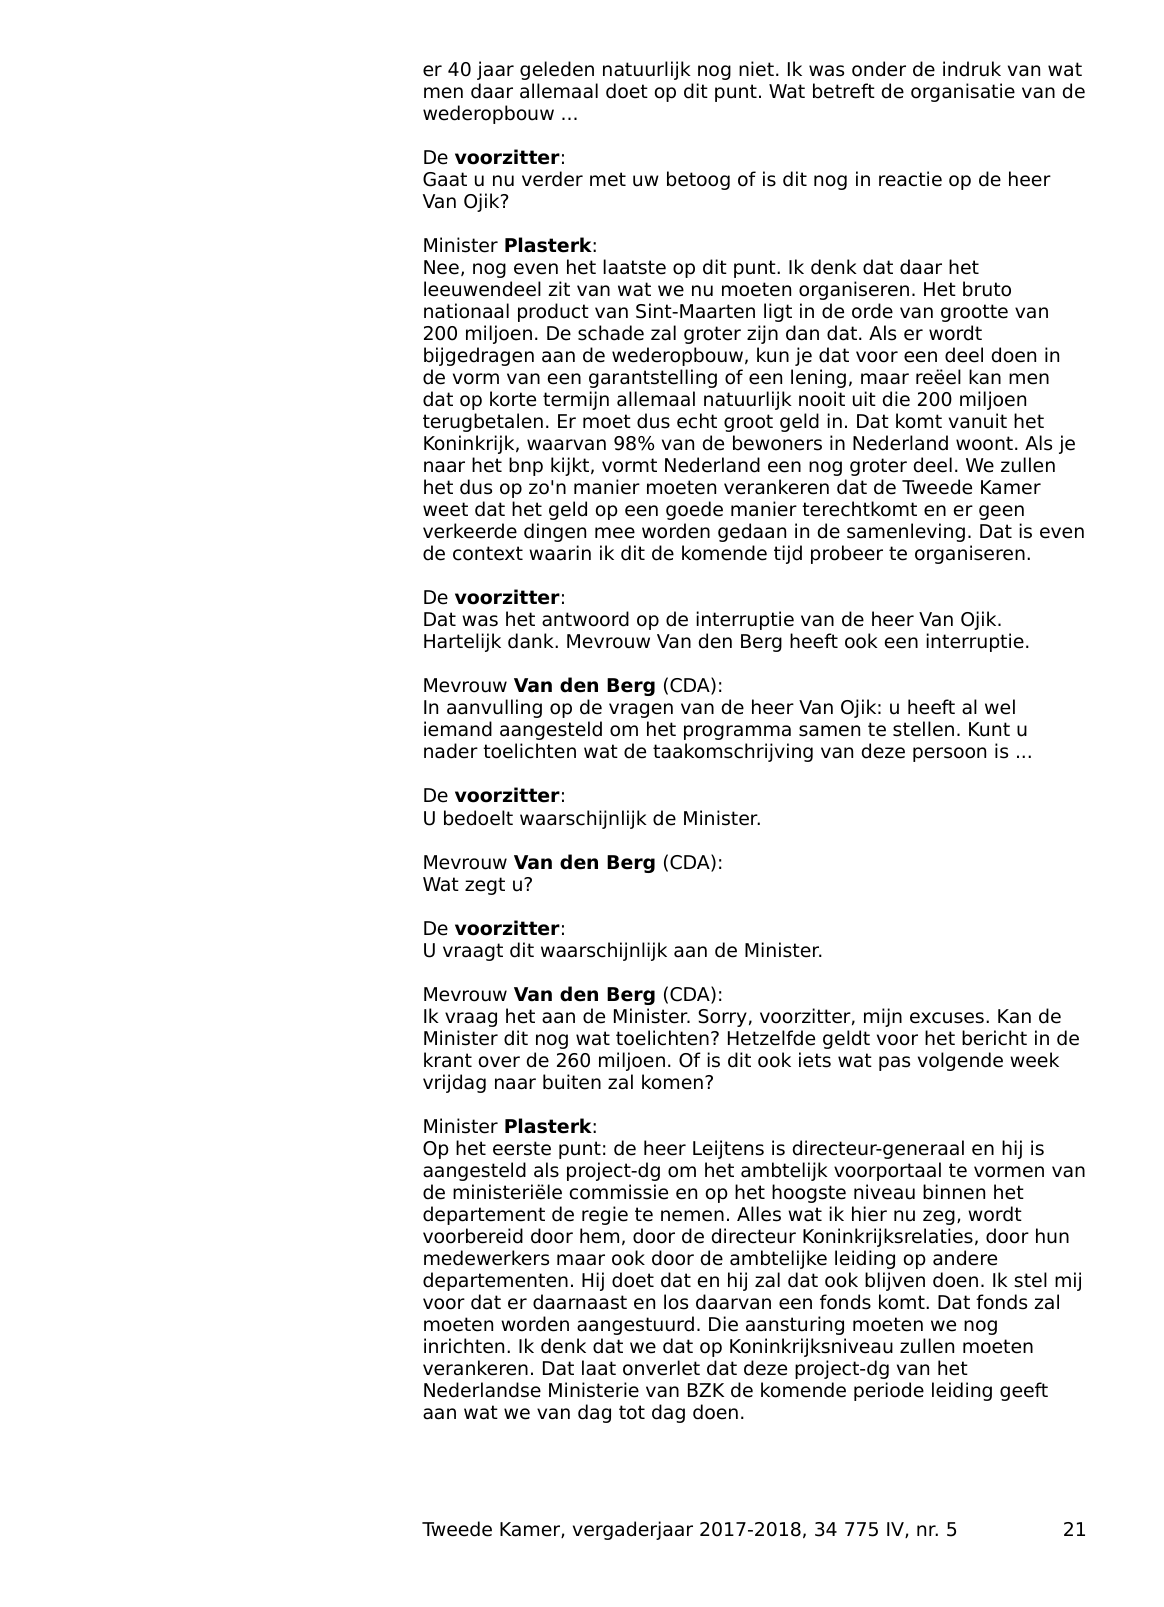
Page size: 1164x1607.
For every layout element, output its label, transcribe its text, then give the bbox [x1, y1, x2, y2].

text Ik vraag het aan de Minister. Sorry, voorzitter, mijn excuses. Kan de Minister dit nog wat toelichten? Hetzelfde geldt voor het bericht in de krant over de 260 miljoen. Of is dit ook iets wat pas volgende week vrijdag naar buiten zal komen? [422, 1006, 1087, 1094]
text Minister Plasterk: [422, 235, 1087, 257]
text De voorzitter: [422, 147, 1087, 169]
text Mevrouw Van den Berg (CDA): [422, 675, 1087, 697]
text Nee, nog even het laatste op dit punt. Ik denk dat daar het leeuwendeel zit van wat we nu moeten organiseren. Het bruto nationaal product van Sint-Maarten ligt in de orde van grootte van 200 miljoen. De schade zal groter zijn dan dat. Als er wordt bijgedragen aan de wederopbouw, kun je dat voor een deel doen in de vorm van een garantstelling of een lening, maar reëel kan men dat op korte termijn allemaal natuurlijk nooit uit die 200 miljoen terugbetalen. Er moet dus echt groot geld in. Dat komt vanuit het Koninkrijk, waarvan 98% van de bewoners in Nederland woont. Als je naar het bnp kijkt, vormt Nederland een nog groter deel. We zullen het dus op zo'n manier moeten verankeren dat de Tweede Kamer weet dat het geld op een goede manier terechtkomt en er geen verkeerde dingen mee worden gedaan in de samenleving. Dat is even de context waarin ik dit de komende tijd probeer te organiseren. [422, 257, 1087, 565]
text er 40 jaar geleden natuurlijk nog niet. Ik was onder de indruk van wat men daar allemaal doet op dit punt. Wat betreft de organisatie van de wederopbouw ... [422, 59, 1087, 125]
text In aanvulling op de vragen van de heer Van Ojik: u heeft al wel iemand aangesteld om het programma samen te stellen. Kunt u nader toelichten wat de taakomschrijving van deze persoon is ... [422, 697, 1087, 763]
text De voorzitter: [422, 587, 1087, 609]
text Dat was het antwoord op de interruptie van de heer Van Ojik. Hartelijk dank. Mevrouw Van den Berg heeft ook een interruptie. [422, 609, 1087, 653]
text Wat zegt u? [422, 873, 1087, 896]
text Mevrouw Van den Berg (CDA): [422, 852, 1087, 873]
text Gaat u nu verder met uw betoog of is dit nog in reactie op de heer Van Ojik? [422, 169, 1087, 213]
text De voorzitter: [422, 785, 1087, 807]
text Mevrouw Van den Berg (CDA): [422, 984, 1087, 1006]
text De voorzitter: [422, 918, 1087, 940]
text U bedoelt waarschijnlijk de Minister. [422, 807, 1087, 829]
text Minister Plasterk: [422, 1116, 1087, 1138]
text Op het eerste punt: de heer Leijtens is directeur-generaal en hij is aangesteld als project-dg om het ambtelijk voorportaal te vormen van de ministeriële commissie en op het hoogste niveau binnen het departement de regie te nemen. Alles wat ik hier nu zeg, wordt voorbereid door hem, door de directeur Koninkrijksrelaties, door hun medewerkers maar ook door de ambtelijke leiding op andere departementen. Hij doet dat en hij zal dat ook blijven doen. Ik stel mij voor dat er daarnaast en los daarvan een fonds komt. Dat fonds zal moeten worden aangestuurd. Die aansturing moeten we nog inrichten. Ik denk dat we dat op Koninkrijksniveau zullen moeten verankeren. Dat laat onverlet dat deze project-dg van het Nederlandse Ministerie van BZK de komende periode leiding geeft aan wat we van dag tot dag doen. [422, 1138, 1087, 1424]
text U vraagt dit waarschijnlijk aan de Minister. [422, 940, 1087, 962]
